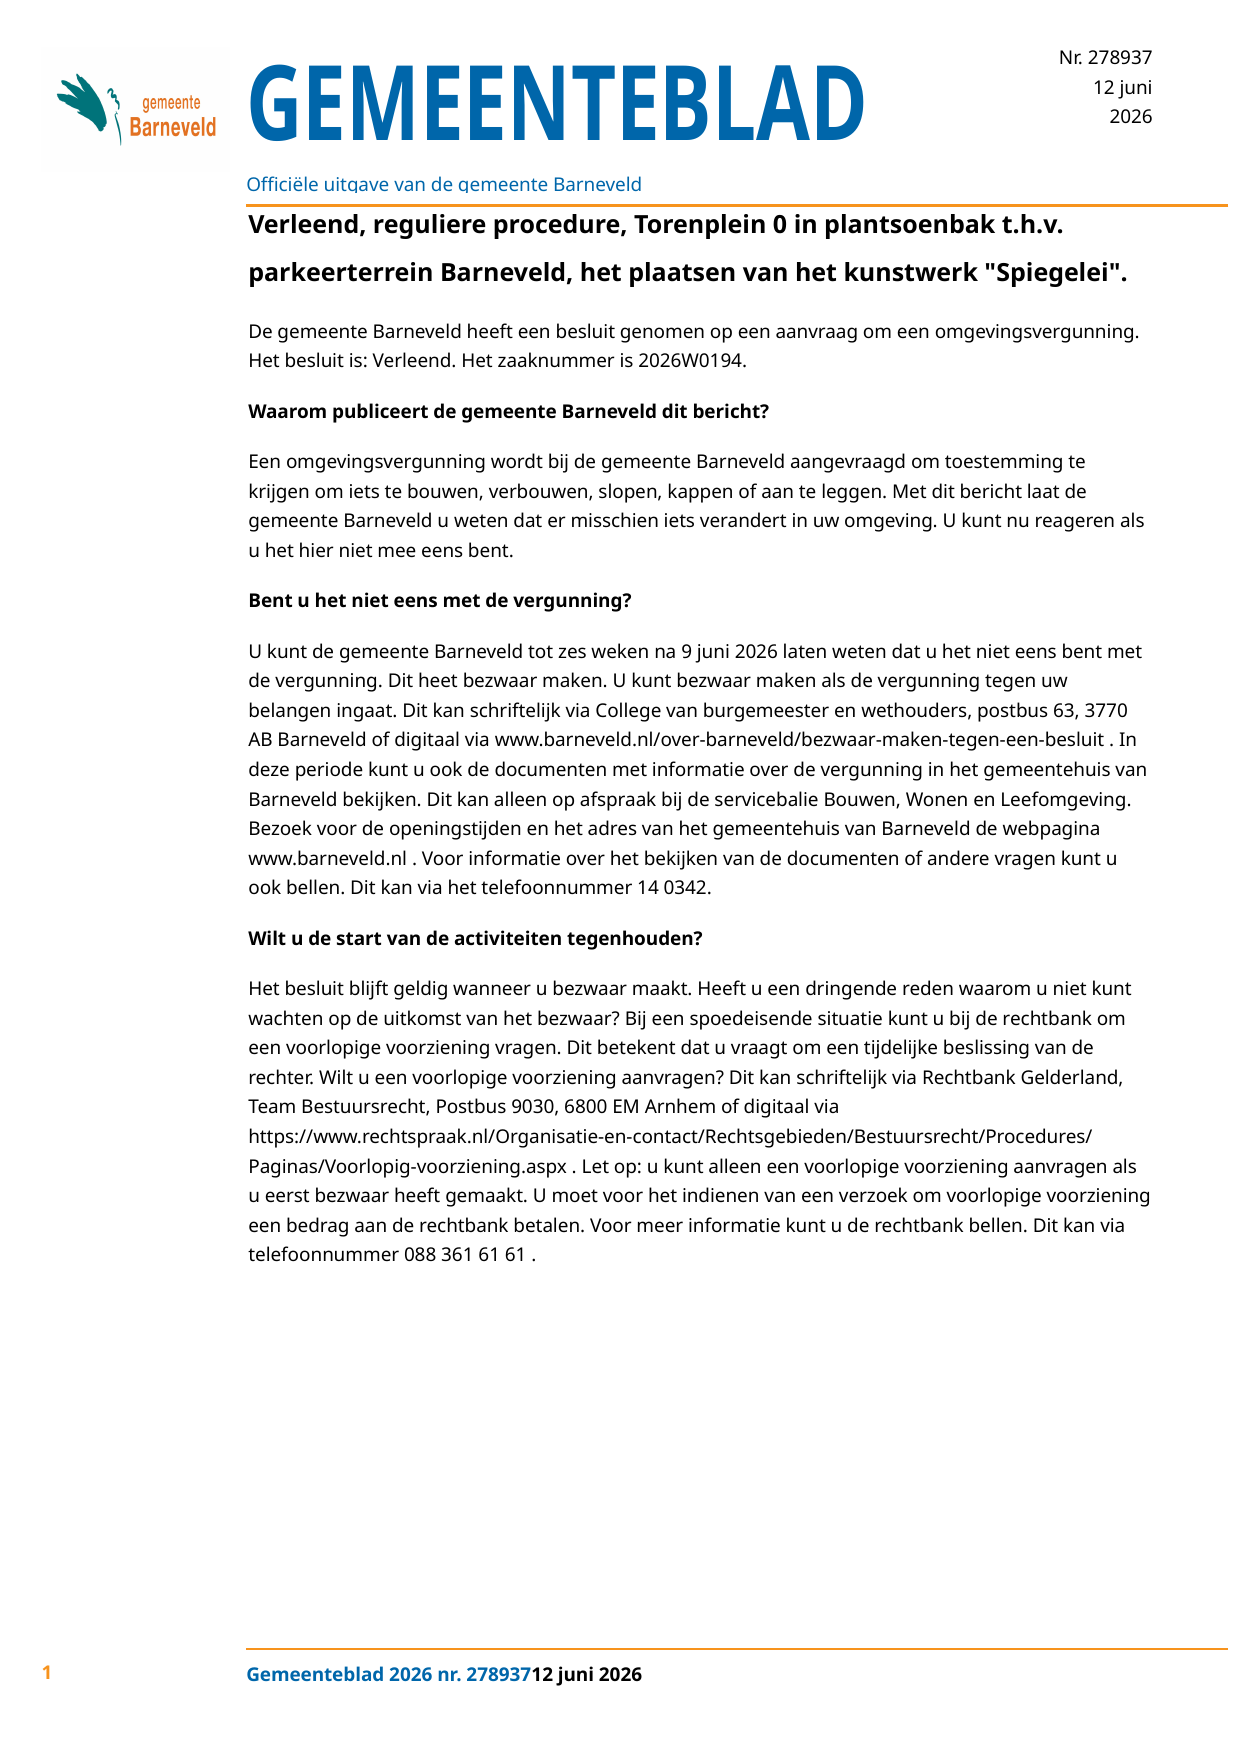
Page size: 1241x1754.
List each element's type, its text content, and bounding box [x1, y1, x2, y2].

text De gemeente Barneveld heeft een besluit genomen op een aanvraag om een omgevingsvergunning. Het besluit is: Verleend. Het zaaknummer is 2026W0194. [248, 318, 1152, 373]
text Verleend, reguliere procedure, Torenplein 0 in plantsoenbak t.h.v. parkeerterrein Barneveld, het plaatsen van het kunstwerk "Spiegelei". [248, 207, 1152, 288]
text Een omgevingsvergunning wordt bij de gemeente Barneveld aangevraagd om toestemming te krijgen om iets te bouwen, verbouwen, slopen, kappen of aan te leggen. Met dit bericht laat de gemeente Barneveld u weten dat er misschien iets verandert in uw omgeving. U kunt nu reageren als u het hier niet mee eens bent. [248, 448, 1152, 563]
text Wilt u de start van de activiteiten tegenhouden? [248, 925, 1152, 951]
text Het besluit blijft geldig wanneer u bezwaar maakt. Heeft u een dringende reden waarom u niet kunt wachten op de uitkomst van het bezwaar? Bij een spoedeisende situatie kunt u bij de rechtbank om een voorlopige voorziening vragen. Dit betekent dat u vraagt om een tijdelijke beslissing van de rechter. Wilt u een voorlopige voorziening aanvragen? Dit kan schriftelijk via Rechtbank Gelderland, Team Bestuursrecht, Postbus 9030, 6800 EM Arnhem of digitaal via https://www.rechtspraak.nl/Organisatie-en-contact/Rechtsgebieden/Bestuursrecht/Procedures/Paginas/Voorlopig-voorziening.aspx . Let op: u kunt alleen een voorlopige voorziening aanvragen als u eerst bezwaar heeft gemaakt. U moet voor het indienen van een verzoek om voorlopige voorziening een bedrag aan de rechtbank betalen. Voor meer informatie kunt u de rechtbank bellen. Dit kan via telefoonnummer 088 361 61 61 . [248, 975, 1152, 1267]
picture [41, 47, 231, 172]
text U kunt de gemeente Barneveld tot zes weken na 9 juni 2026 laten weten dat u het niet eens bent met de vergunning. Dit heet bezwaar maken. U kunt bezwaar maken als de vergunning tegen uw belangen ingaat. Dit kan schriftelijk via College van burgemeester en wethouders, postbus 63, 3770 AB Barneveld of digitaal via www.barneveld.nl/over-barneveld/bezwaar-maken-tegen-een-besluit . In deze periode kunt u ook de documenten met informatie over de vergunning in het gemeentehuis van Barneveld bekijken. Dit kan alleen op afspraak bij de servicebalie Bouwen, Wonen en Leefomgeving. Bezoek voor de openingstijden en het adres van het gemeentehuis van Barneveld de webpagina www.barneveld.nl . Voor informatie over het bekijken van de documenten of andere vragen kunt u ook bellen. Dit kan via het telefoonnummer 14 0342. [248, 638, 1152, 900]
text Bent u het niet eens met de vergunning? [248, 587, 1152, 613]
text Waarom publiceert de gemeente Barneveld dit bericht? [248, 398, 1152, 424]
